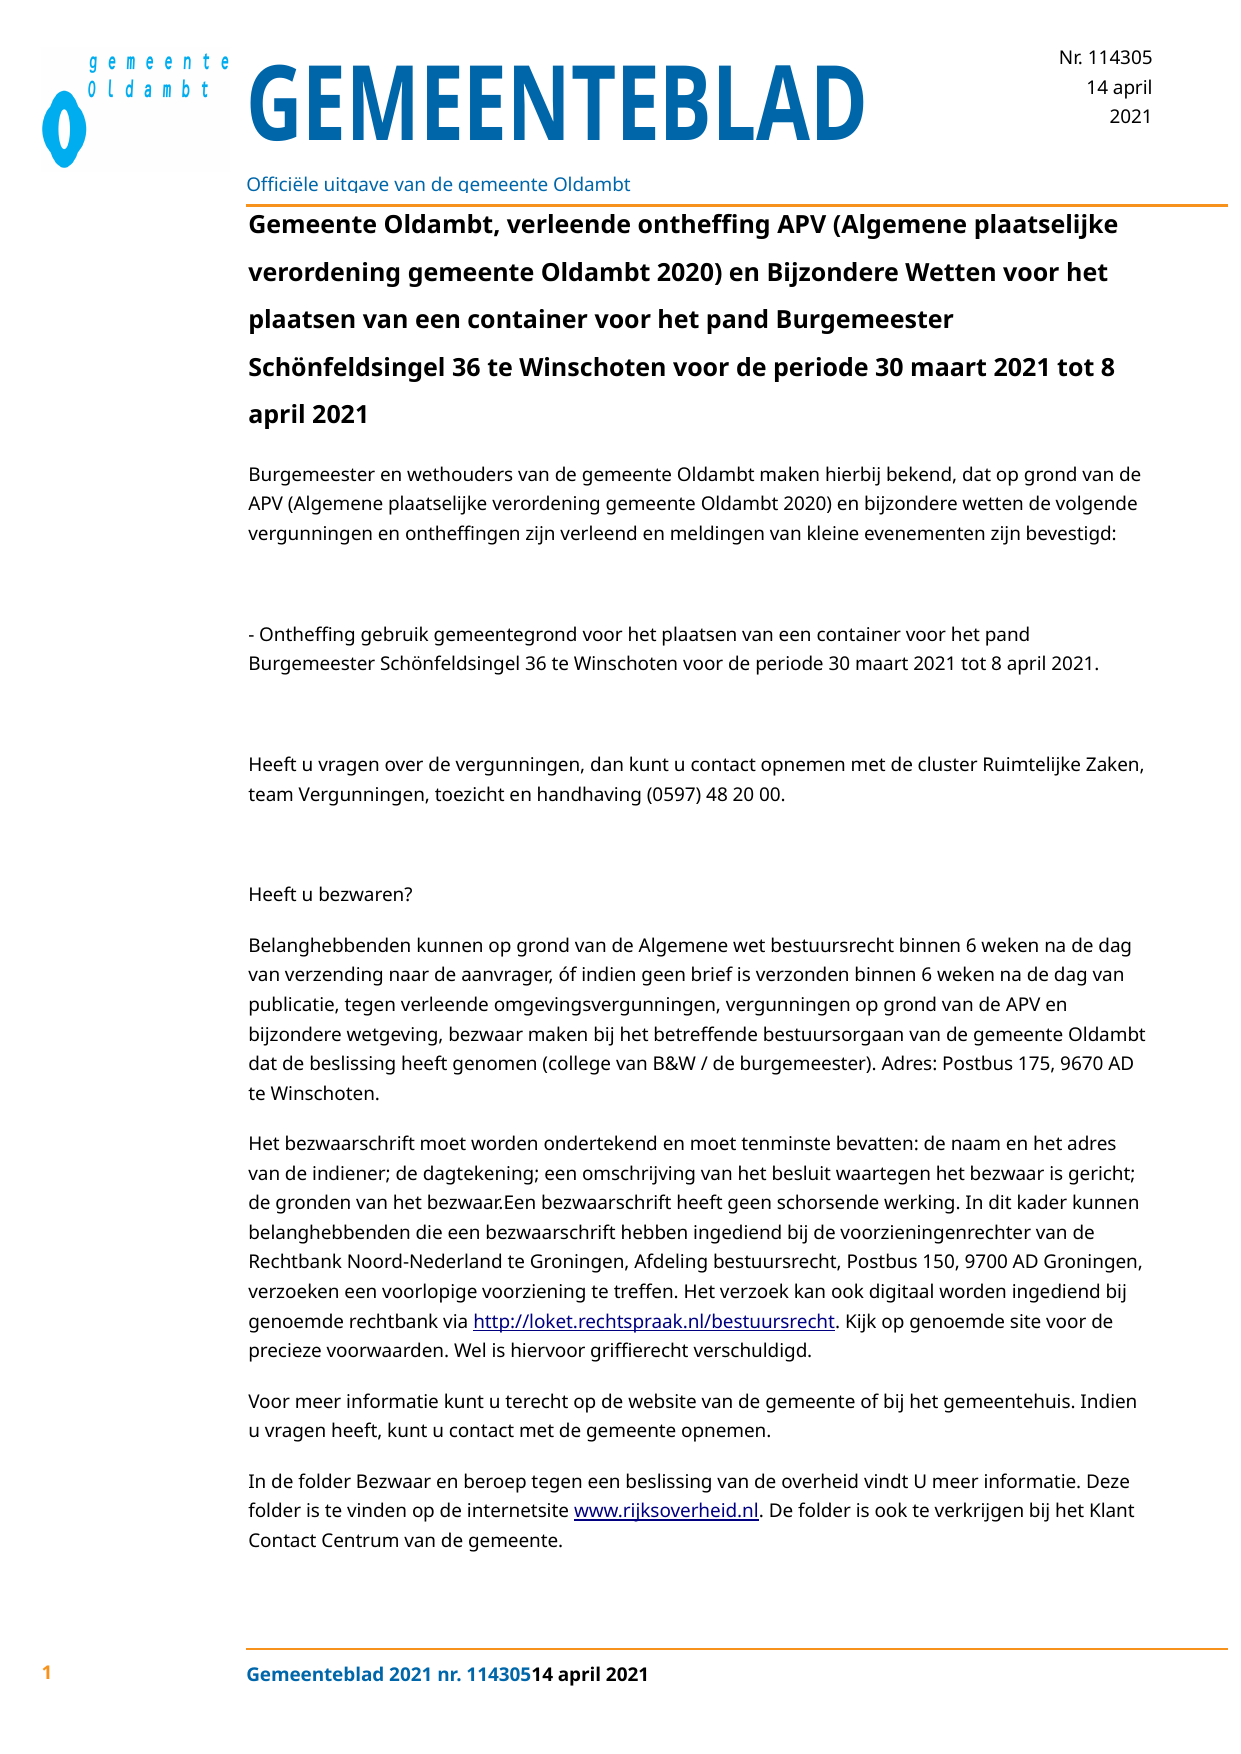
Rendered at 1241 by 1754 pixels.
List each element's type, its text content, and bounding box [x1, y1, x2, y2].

picture [41, 47, 231, 172]
text Het bezwaarschrift moet worden ondertekend en moet tenminste bevatten: de naam en het adres van de indiener; de dagtekening; een omschrijving van het besluit waartegen het bezwaar is gericht; de gronden van het bezwaar.Een bezwaarschrift heeft geen schorsende werking. In dit kader kunnen belanghebbenden die een bezwaarschrift hebben ingediend bij de voorzieningenrechter van de Rechtbank Noord-Nederland te Groningen, Afdeling bestuursrecht, Postbus 150, 9700 AD Groningen, verzoeken een voorlopige voorziening te treffen. Het verzoek kan ook digitaal worden ingediend bij genoemde rechtbank via http://loket.rechtspraak.nl/bestuursrecht. Kijk op genoemde site voor de precieze voorwaarden. Wel is hiervoor griffierecht verschuldigd. [248, 1130, 1152, 1363]
text Burgemeester en wethouders van de gemeente Oldambt maken hierbij bekend, dat op grond van de APV (Algemene plaatselijke verordening gemeente Oldambt 2020) en bijzondere wetten de volgende vergunningen en ontheffingen zijn verleend en meldingen van kleine evenementen zijn bevestigd: [248, 461, 1152, 546]
text Voor meer informatie kunt u terecht op de website van de gemeente of bij het gemeentehuis. Indien u vragen heeft, kunt u contact met de gemeente opnemen. [248, 1388, 1152, 1443]
text Heeft u bezwaren? [248, 882, 1152, 907]
text Gemeente Oldambt, verleende ontheffing APV (Algemene plaatselijke verordening gemeente Oldambt 2020) en Bijzondere Wetten voor het plaatsen van een container voor het pand Burgemeester Schönfeldsingel 36 te Winschoten voor de periode 30 maart 2021 tot 8 april 2021 [248, 207, 1152, 431]
text - Ontheffing gebruik gemeentegrond voor het plaatsen van een container voor het pand Burgemeester Schönfeldsingel 36 te Winschoten voor de periode 30 maart 2021 tot 8 april 2021. [248, 621, 1152, 676]
text In de folder Bezwaar en beroep tegen een beslissing van de overheid vindt U meer informatie. Deze folder is te vinden op de internetsite www.rijksoverheid.nl. De folder is ook te verkrijgen bij het Klant Contact Centrum van de gemeente. [248, 1468, 1152, 1553]
text Heeft u vragen over de vergunningen, dan kunt u contact opnemen met de cluster Ruimtelijke Zaken, team Vergunningen, toezicht en handhaving (0597) 48 20 00. [248, 751, 1152, 806]
text Belanghebbenden kunnen op grond van de Algemene wet bestuursrecht binnen 6 weken na de dag van verzending naar de aanvrager, óf indien geen brief is verzonden binnen 6 weken na de dag van publicatie, tegen verleende omgevingsvergunningen, vergunningen op grond van de APV en bijzondere wetgeving, bezwaar maken bij het betreffende bestuursorgaan van de gemeente Oldambt dat de beslissing heeft genomen (college van B&W / de burgemeester). Adres: Postbus 175, 9670 AD te Winschoten. [248, 932, 1152, 1106]
